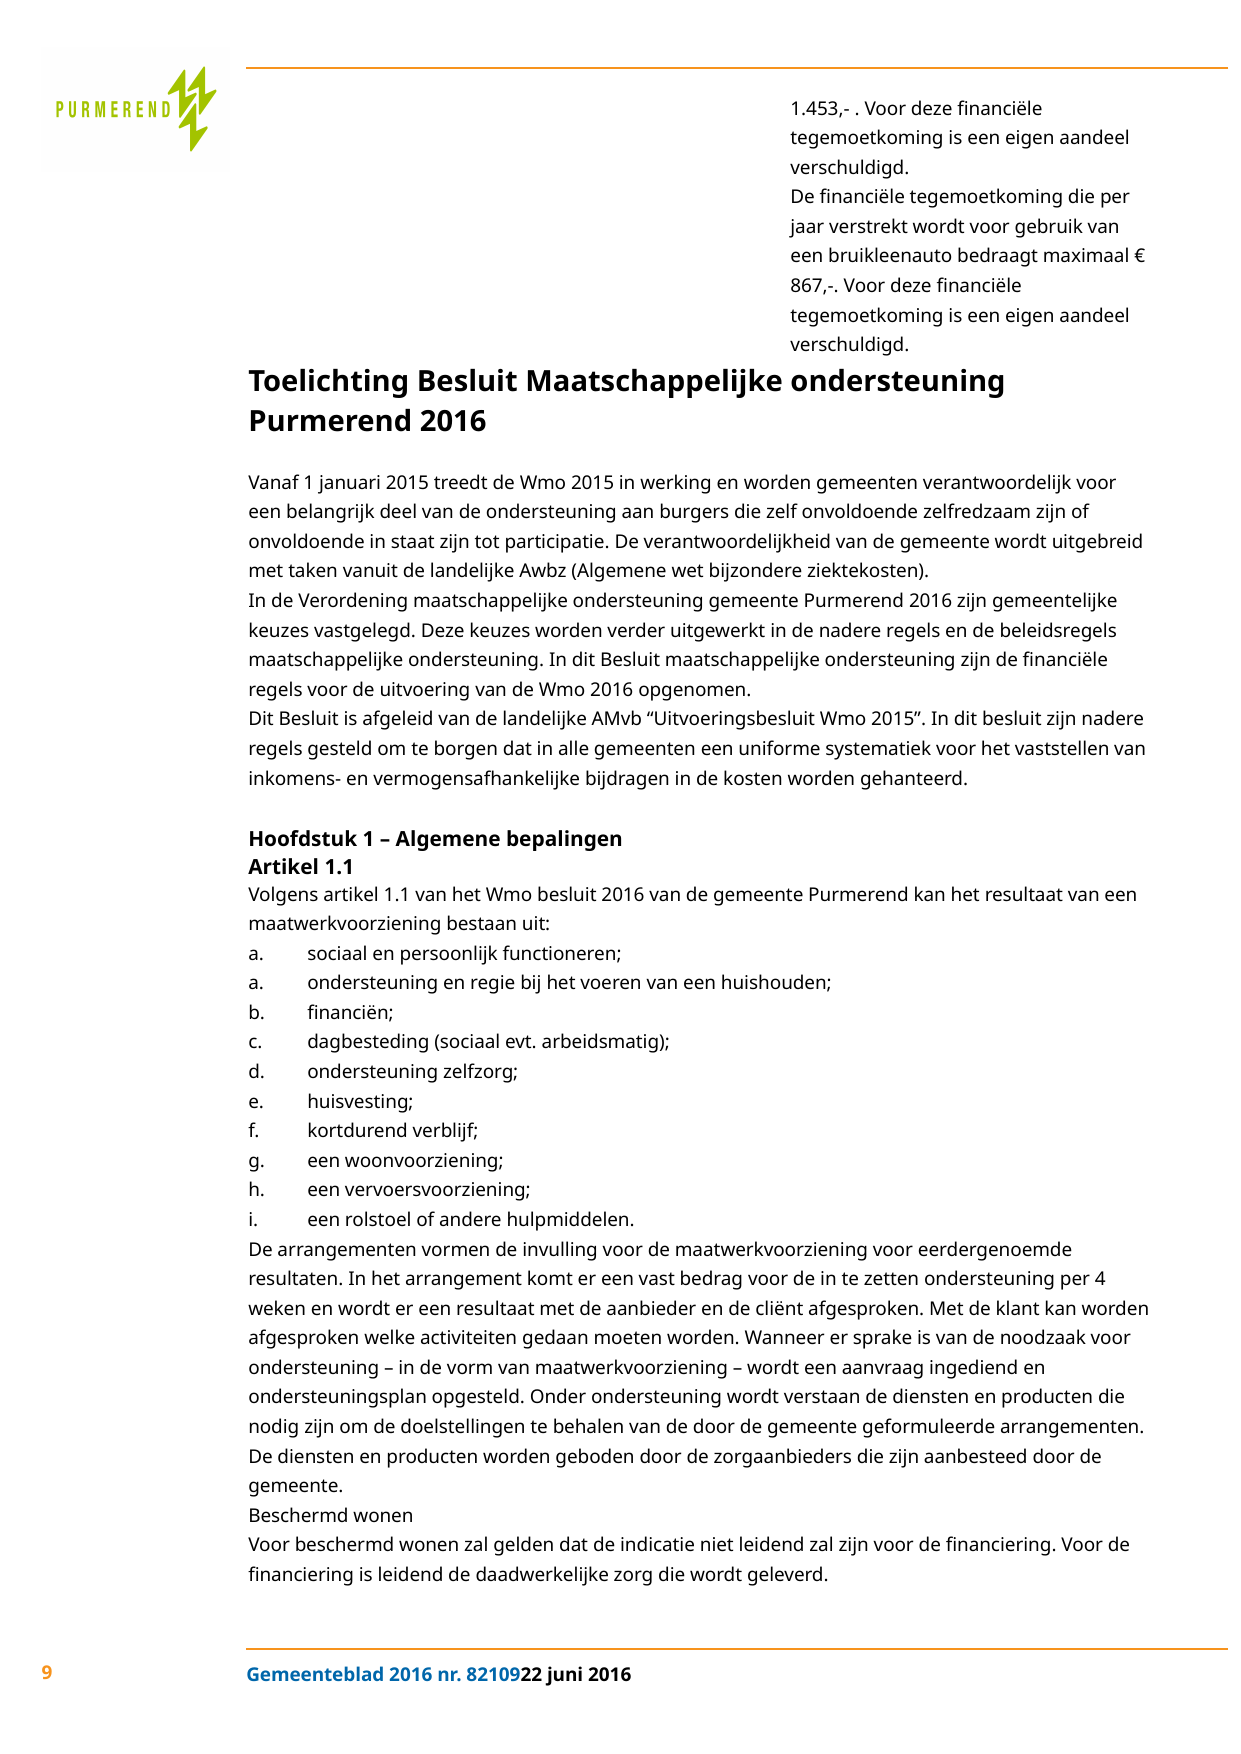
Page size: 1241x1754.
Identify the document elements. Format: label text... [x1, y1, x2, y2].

text Hoofdstuk 1 – Algemene bepalingen [248, 824, 1152, 852]
text Beschermd wonen [248, 1502, 1152, 1528]
list kortdurend verblijf; [248, 1117, 1152, 1143]
list sociaal en persoonlijk functioneren; [248, 940, 1152, 966]
list een vervoersvoorziening; [248, 1177, 1152, 1202]
list huisvesting; [248, 1088, 1152, 1114]
text Vanaf 1 januari 2015 treedt de Wmo 2015 in werking en worden gemeenten verantwoordelijk voor een belangrijk deel van de ondersteuning aan burgers die zelf onvoldoende zelfredzaam zijn of onvoldoende in staat zijn tot participatie. De verantwoordelijkheid van de gemeente wordt uitgebreid met taken vanuit de landelijke Awbz (Algemene wet bijzondere ziektekosten). [248, 469, 1152, 583]
text Artikel 1.1 [248, 852, 1152, 881]
table_cell 1.453,- . Voor deze financiële tegemoetkoming is een eigen aandeel verschuldigd. De financiële tegemoetkoming die per jaar verstrekt wordt voor gebruik van een bruikleenauto bedraagt maximaal € 867,-. Voor deze financiële tegemoetkoming is een eigen aandeel verschuldigd. [790, 95, 1152, 357]
table_cell [248, 95, 790, 357]
list een woonvoorziening; [248, 1147, 1152, 1173]
text Volgens artikel 1.1 van het Wmo besluit 2016 van de gemeente Purmerend kan het resultaat van een maatwerkvoorziening bestaan uit: [248, 881, 1152, 936]
text De arrangementen vormen de invulling voor de maatwerkvoorziening voor eerdergenoemde resultaten. In het arrangement komt er een vast bedrag voor de in te zetten ondersteuning per 4 weken en wordt er een resultaat met de aanbieder en de cliënt afgesproken. Met de klant kan worden afgesproken welke activiteiten gedaan moeten worden. Wanneer er sprake is van de noodzaak voor ondersteuning – in de vorm van maatwerkvoorziening – wordt een aanvraag ingediend en ondersteuningsplan opgesteld. Onder ondersteuning wordt verstaan de diensten en producten die nodig zijn om de doelstellingen te behalen van de door de gemeente geformuleerde arrangementen. De diensten en producten worden geboden door de zorgaanbieders die zijn aanbesteed door de gemeente. [248, 1236, 1152, 1498]
list financiën; [248, 999, 1152, 1025]
list ondersteuning zelfzorg; [248, 1058, 1152, 1084]
list ondersteuning en regie bij het voeren van een huishouden; [248, 969, 1152, 995]
text In de Verordening maatschappelijke ondersteuning gemeente Purmerend 2016 zijn gemeentelijke keuzes vastgelegd. Deze keuzes worden verder uitgewerkt in de nadere regels en de beleidsregels maatschappelijke ondersteuning. In dit Besluit maatschappelijke ondersteuning zijn de financiële regels voor de uitvoering van de Wmo 2016 opgenomen. [248, 587, 1152, 702]
text Voor beschermd wonen zal gelden dat de indicatie niet leidend zal zijn voor de financiering. Voor de financiering is leidend de daadwerkelijke zorg die wordt geleverd. [248, 1532, 1152, 1587]
text Dit Besluit is afgeleid van de landelijke AMvb “Uitvoeringsbesluit Wmo 2015”. In dit besluit zijn nadere regels gesteld om te borgen dat in alle gemeenten een uniforme systematiek voor het vaststellen van inkomens- en vermogensafhankelijke bijdragen in de kosten worden gehanteerd. [248, 706, 1152, 791]
list een rolstoel of andere hulpmiddelen. [248, 1206, 1152, 1232]
list dagbesteding (sociaal evt. arbeidsmatig); [248, 1029, 1152, 1054]
text Toelichting Besluit Maatschappelijke ondersteuning Purmerend 2016 [248, 360, 1152, 440]
picture [41, 47, 231, 172]
